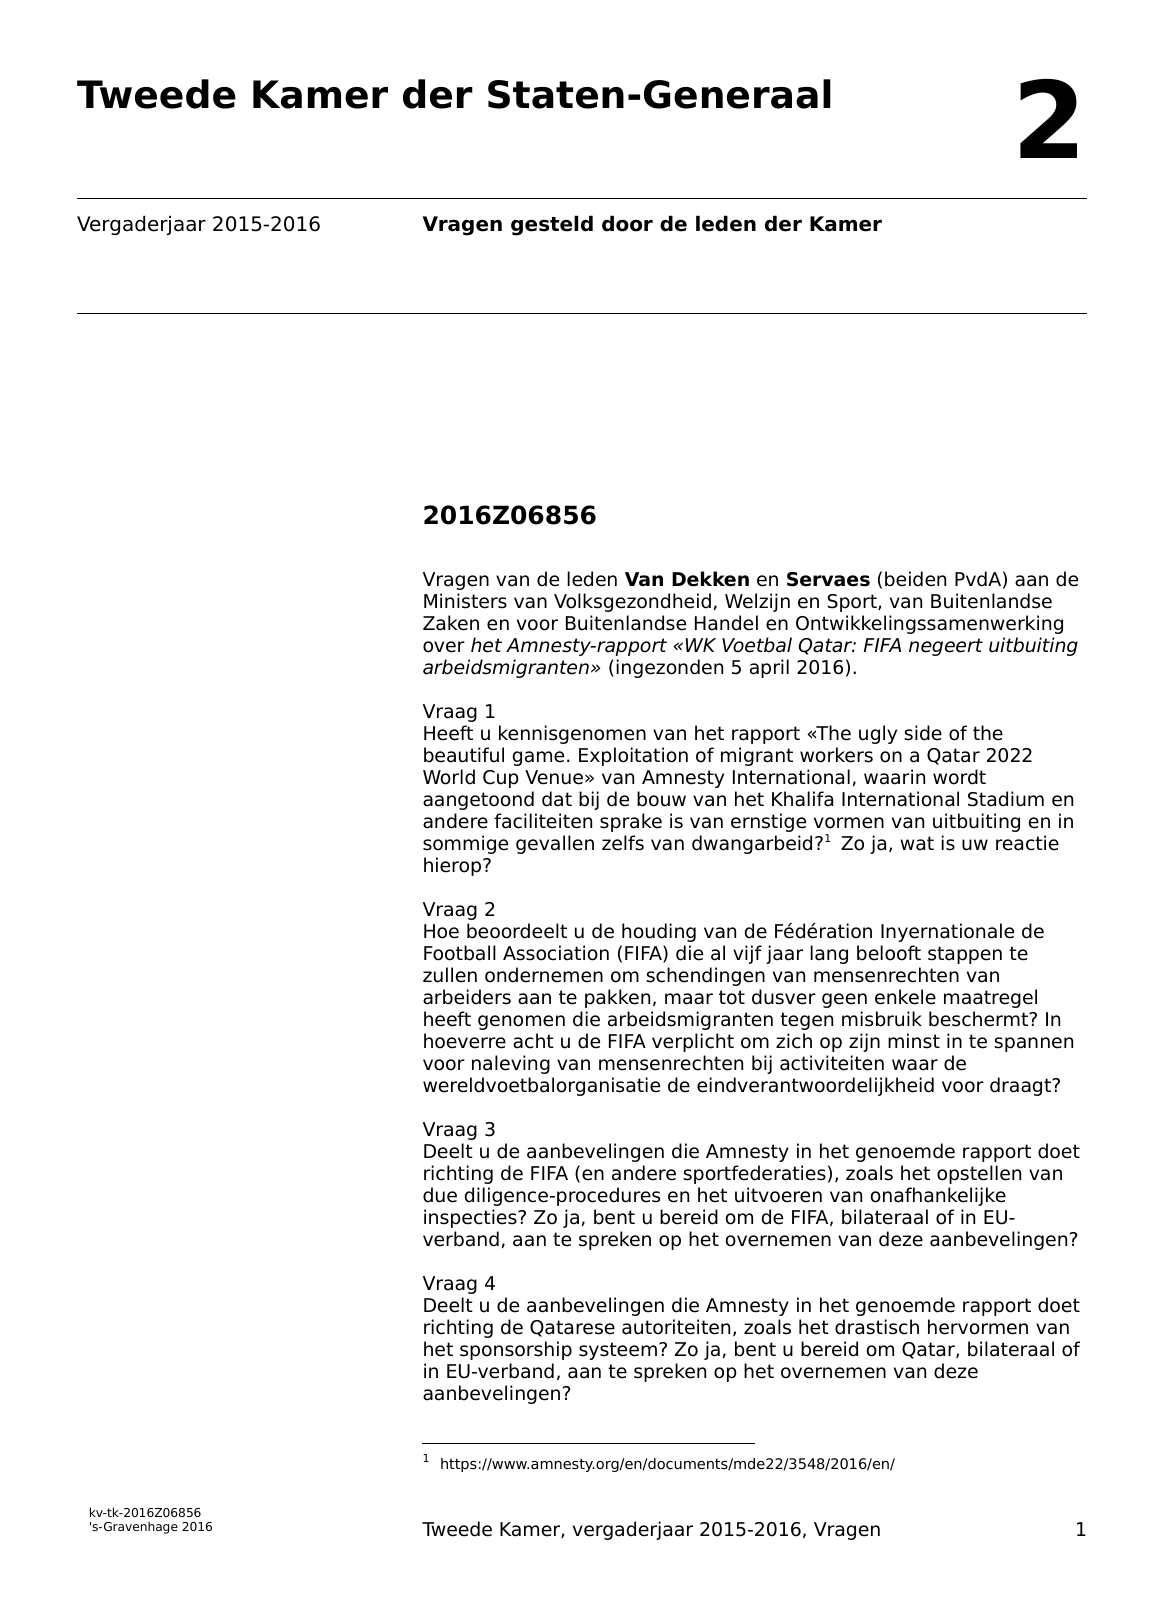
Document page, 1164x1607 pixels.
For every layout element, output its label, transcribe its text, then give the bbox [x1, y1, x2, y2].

text Vraag 1 [422, 701, 1087, 723]
text 's-Gravenhage 2016 [88, 1520, 323, 1534]
table_header Tweede Kamer der Staten-Generaal [77, 59, 886, 198]
table_cell Vragen gesteld door de leden der Kamer [422, 199, 1087, 313]
text Deelt u de aanbevelingen die Amnesty in het genoemde rapport doet richting de Qatarese autoriteiten, zoals het drastisch hervormen van het sponsorship systeem? Zo ja, bent u bereid om Qatar, bilateraal of in EU-verband, aan te spreken op het overnemen van deze aanbevelingen? [422, 1295, 1087, 1405]
text Vragen van de leden Van Dekken en Servaes (beiden PvdA) aan de Ministers van Volksgezondheid, Welzijn en Sport, van Buitenlandse Zaken en voor Buitenlandse Handel en Ontwikkelingssamenwerking over het Amnesty-rapport «WK Voetbal Qatar: FIFA negeert uitbuiting arbeidsmigranten» (ingezonden 5 april 2016). [422, 569, 1087, 679]
table_cell Vergaderjaar 2015-2016 [77, 199, 422, 313]
text https://www.amnesty.org/en/documents/mde22/3548/2016/en/ [422, 1452, 1087, 1474]
text Vraag 2 [422, 899, 1087, 921]
text Deelt u de aanbevelingen die Amnesty in het genoemde rapport doet richting de FIFA (en andere sportfederaties), zoals het opstellen van due diligence-procedures en het uitvoeren van onafhankelijke inspecties? Zo ja, bent u bereid om de FIFA, bilateraal of in EU-verband, aan te spreken op het overnemen van deze aanbevelingen? [422, 1141, 1087, 1251]
text kv-tk-2016Z06856 [88, 1506, 323, 1520]
text Vraag 3 [422, 1119, 1087, 1141]
text Vraag 4 [422, 1273, 1087, 1295]
table_header 2 [886, 59, 1087, 198]
text 2016Z06856 [422, 501, 1087, 531]
text Hoe beoordeelt u de houding van de Fédération Inyernationale de Football Association (FIFA) die al vijf jaar lang belooft stappen te zullen ondernemen om schendingen van mensenrechten van arbeiders aan te pakken, maar tot dusver geen enkele maatregel heeft genomen die arbeidsmigranten tegen misbruik beschermt? In hoeverre acht u de FIFA verplicht om zich op zijn minst in te spannen voor naleving van mensenrechten bij activiteiten waar de wereldvoetbalorganisatie de eindverantwoordelijkheid voor draagt? [422, 921, 1087, 1097]
text Heeft u kennisgenomen van het rapport «The ugly side of the beautiful game. Exploitation of migrant workers on a Qatar 2022 World Cup Venue» van Amnesty International, waarin wordt aangetoond dat bij de bouw van het Khalifa International Stadium en andere faciliteiten sprake is van ernstige vormen van uitbuiting en in sommige gevallen zelfs van dwangarbeid? Zo ja, wat is uw reactie hierop? [422, 723, 1087, 877]
